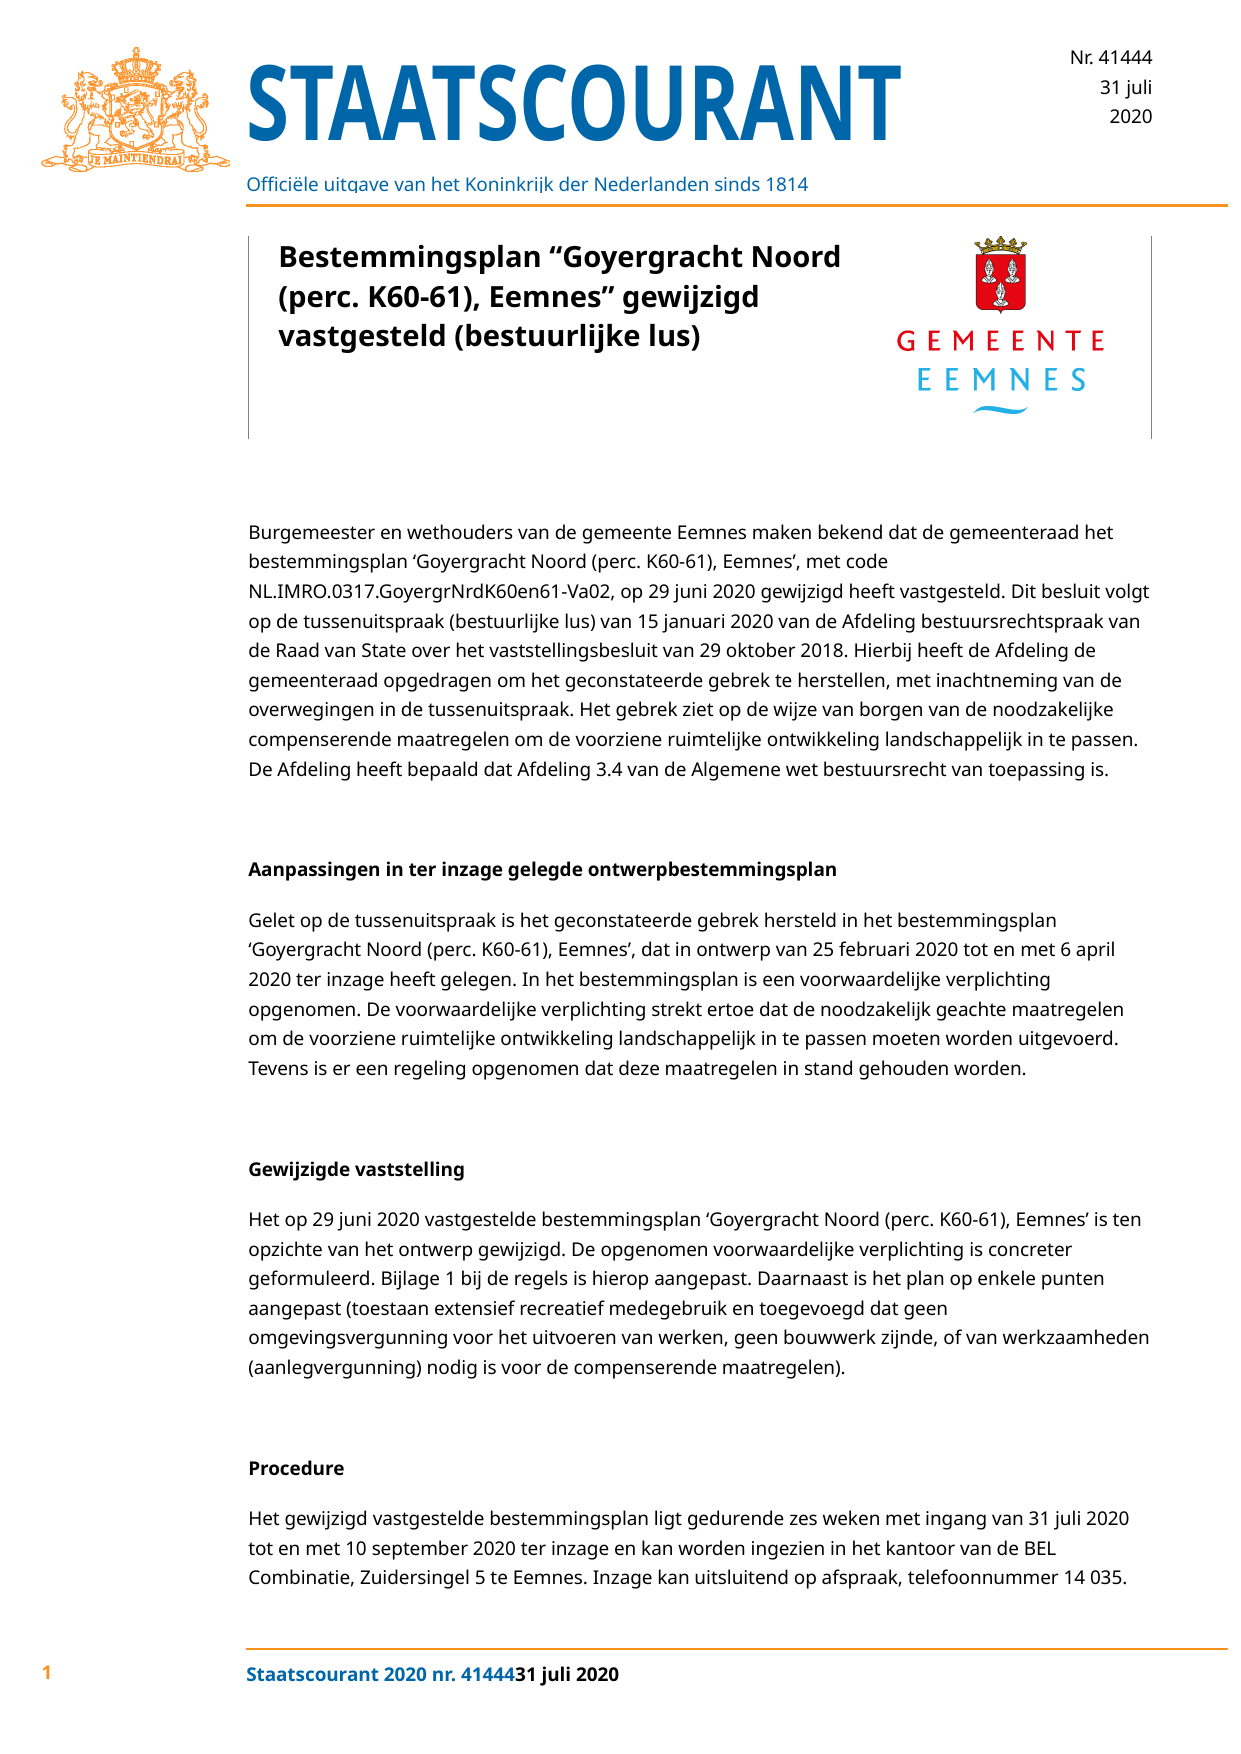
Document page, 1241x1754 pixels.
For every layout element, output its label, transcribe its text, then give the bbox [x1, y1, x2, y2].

text Burgemeester en wethouders van de gemeente Eemnes maken bekend dat de gemeenteraad het bestemmingsplan ‘Goyergracht Noord (perc. K60-61), Eemnes’, met code NL.IMRO.0317.GoyergrNrdK60en61-Va02, op 29 juni 2020 gewijzigd heeft vastgesteld. Dit besluit volgt op de tussenuitspraak (bestuurlijke lus) van 15 januari 2020 van de Afdeling bestuursrechtspraak van de Raad van State over het vaststellingsbesluit van 29 oktober 2018. Hierbij heeft de Afdeling de gemeenteraad opgedragen om het geconstateerde gebrek te herstellen, met inachtneming van de overwegingen in de tussenuitspraak. Het gebrek ziet op de wijze van borgen van de noodzakelijke compenserende maatregelen om de voorziene ruimtelijke ontwikkeling landschappelijk in te passen. De Afdeling heeft bepaald dat Afdeling 3.4 van de Algemene wet bestuursrecht van toepassing is. [248, 519, 1152, 781]
text Gewijzigde vaststelling [248, 1156, 1152, 1181]
text Het op 29 juni 2020 vastgestelde bestemmingsplan ‘Goyergracht Noord (perc. K60-61), Eemnes’ is ten opzichte van het ontwerp gewijzigd. De opgenomen voorwaardelijke verplichting is concreter geformuleerd. Bijlage 1 bij de regels is hierop aangepast. Daarnaast is het plan op enkele punten aangepast (toestaan extensief recreatief medegebruik en toegevoegd dat geen omgevingsvergunning voor het uitvoeren van werken, geen bouwwerk zijnde, of van werkzaamheden (aanlegvergunning) nodig is voor de compenserende maatregelen). [248, 1206, 1152, 1380]
text Procedure [248, 1455, 1152, 1481]
picture [41, 47, 231, 172]
table_header [1104, 236, 1151, 413]
table_header [850, 414, 1151, 439]
table_header [850, 236, 897, 413]
text Het gewijzigd vastgestelde bestemmingsplan ligt gedurende zes weken met ingang van 31 juli 2020 tot en met 10 september 2020 ter inzage en kan worden ingezien in het kantoor van de BEL Combinatie, Zuidersingel 5 te Eemnes. Inzage kan uitsluitend op afspraak, telefoonnummer 14 035. [248, 1505, 1152, 1590]
text Aanpassingen in ter inzage gelegde ontwerpbestemmingsplan [248, 857, 1152, 882]
picture [897, 236, 1104, 414]
text Gelet op de tussenuitspraak is het geconstateerde gebrek hersteld in het bestemmingsplan ‘Goyergracht Noord (perc. K60-61), Eemnes’, dat in ontwerp van 25 februari 2020 tot en met 6 april 2020 ter inzage heeft gelegen. In het bestemmingsplan is een voorwaardelijke verplichting opgenomen. De voorwaardelijke verplichting strekt ertoe dat de noodzakelijk geachte maatregelen om de voorziene ruimtelijke ontwikkeling landschappelijk in te passen moeten worden uitgevoerd. Tevens is er een regeling opgenomen dat deze maatregelen in stand gehouden worden. [248, 907, 1152, 1081]
table_header Bestemmingsplan “Goyergracht Noord (perc. K60-61), Eemnes” gewijzigd vastgesteld (bestuurlijke lus) [249, 236, 850, 439]
